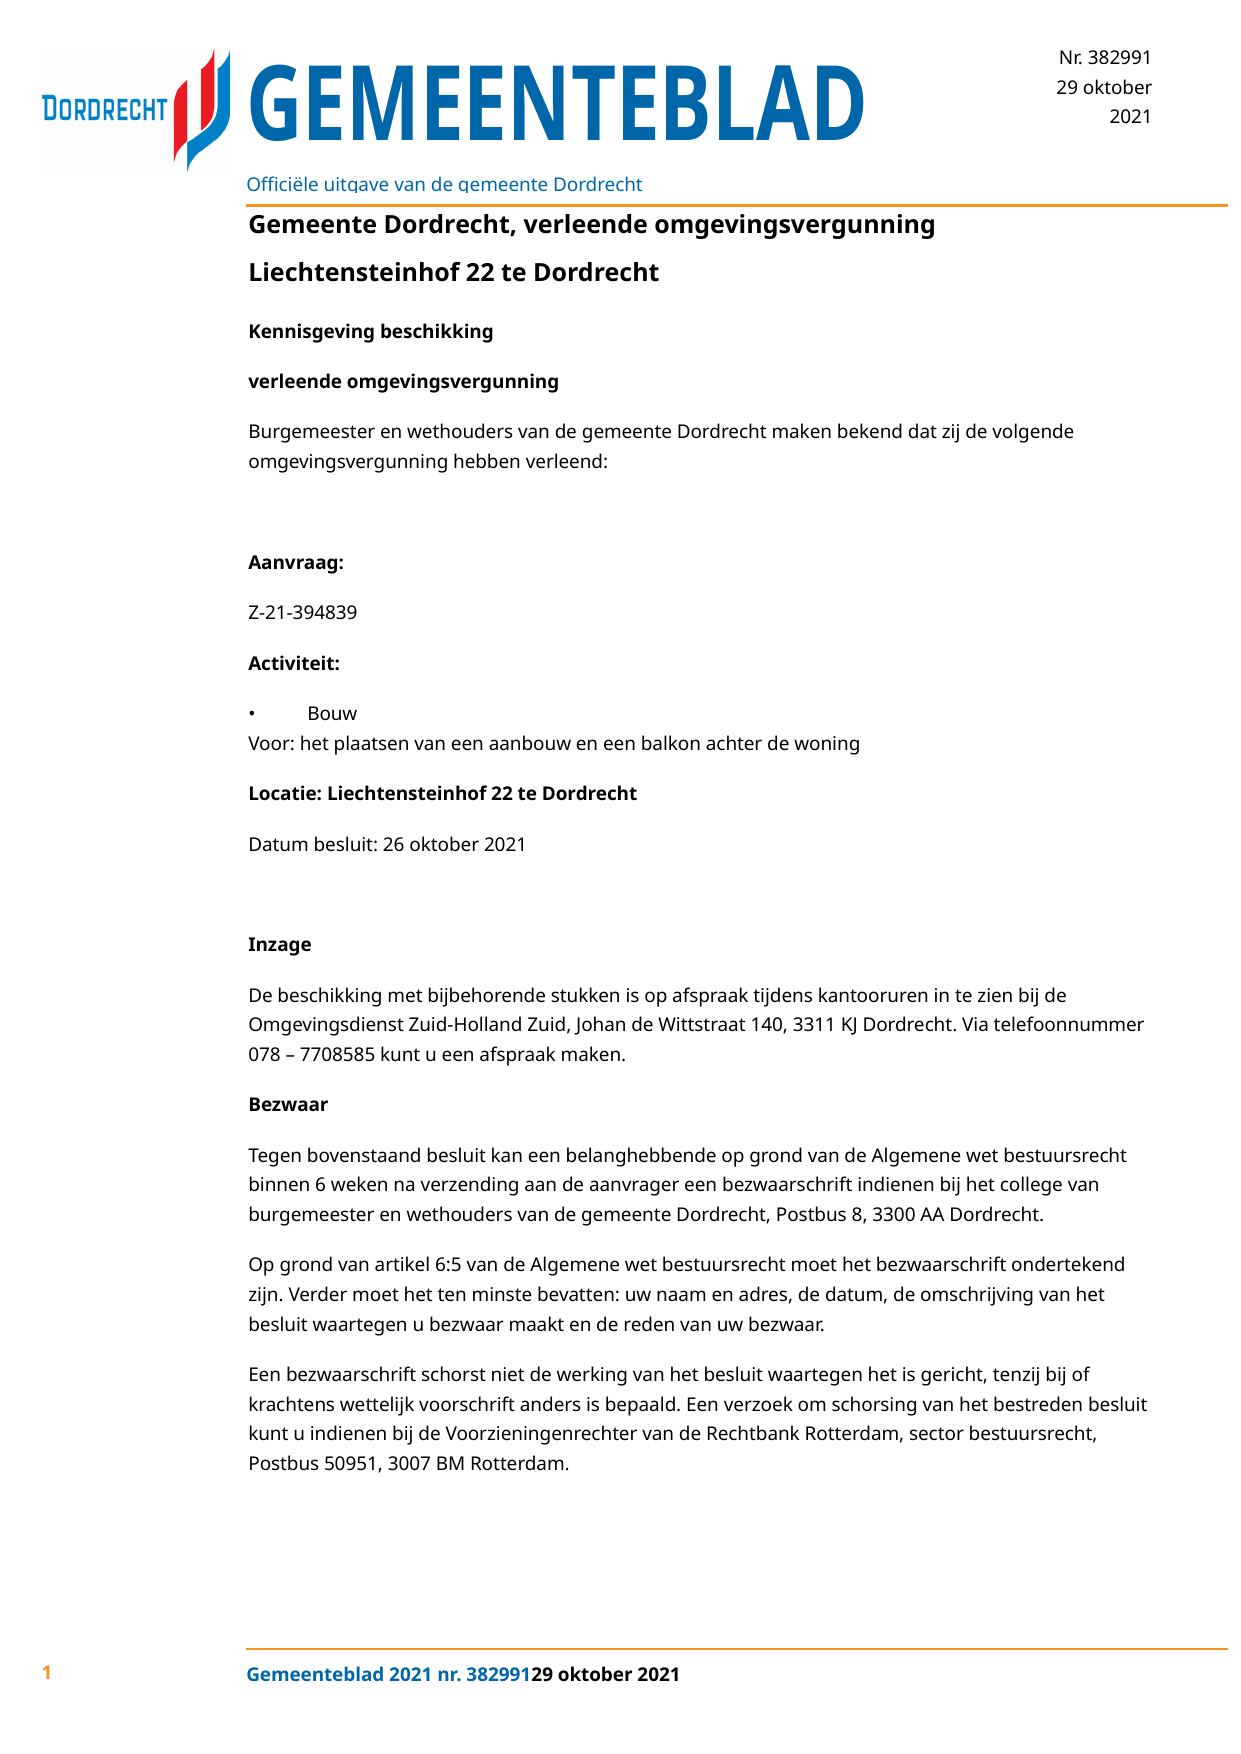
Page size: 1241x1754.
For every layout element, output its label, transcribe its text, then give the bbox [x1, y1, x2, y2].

text Kennisgeving beschikking [248, 318, 1152, 344]
text Een bezwaarschrift schorst niet de werking van het besluit waartegen het is gericht, tenzij bij of krachtens wettelijk voorschrift anders is bepaald. Een verzoek om schorsing van het bestreden besluit kunt u indienen bij de Voorzieningenrechter van de Rechtbank Rotterdam, sector bestuursrecht, Postbus 50951, 3007 BM Rotterdam. [248, 1361, 1152, 1476]
text Tegen bovenstaand besluit kan een belanghebbende op grond van de Algemene wet bestuursrecht binnen 6 weken na verzending aan de aanvrager een bezwaarschrift indienen bij het college van burgemeester en wethouders van de gemeente Dordrecht, Postbus 8, 3300 AA Dordrecht. [248, 1142, 1152, 1227]
picture [41, 47, 231, 172]
text Activiteit: [248, 650, 1152, 676]
text Gemeente Dordrecht, verleende omgevingsvergunning Liechtensteinhof 22 te Dordrecht [248, 207, 1152, 288]
text Z-21-394839 [248, 599, 1152, 625]
text De beschikking met bijbehorende stukken is op afspraak tijdens kantooruren in te zien bij de Omgevingsdienst Zuid-Holland Zuid, Johan de Wittstraat 140, 3311 KJ Dordrecht. Via telefoonnummer 078 – 7708585 kunt u een afspraak maken. [248, 982, 1152, 1067]
text Bezwaar [248, 1092, 1152, 1117]
text Voor: het plaatsen van een aanbouw en een balkon achter de woning [248, 730, 1152, 756]
text Aanvraag: [248, 549, 1152, 575]
text Inzage [248, 932, 1152, 957]
text verleende omgevingsvergunning [248, 368, 1152, 394]
list Bouw [248, 700, 1152, 726]
text Datum besluit: 26 oktober 2021 [248, 831, 1152, 857]
text Op grond van artikel 6:5 van de Algemene wet bestuursrecht moet het bezwaarschrift ondertekend zijn. Verder moet het ten minste bevatten: uw naam en adres, de datum, de omschrijving van het besluit waartegen u bezwaar maakt en de reden van uw bezwaar. [248, 1252, 1152, 1337]
text Locatie: Liechtensteinhof 22 te Dordrecht [248, 780, 1152, 806]
text Burgemeester en wethouders van de gemeente Dordrecht maken bekend dat zij de volgende omgevingsvergunning hebben verleend: [248, 419, 1152, 474]
